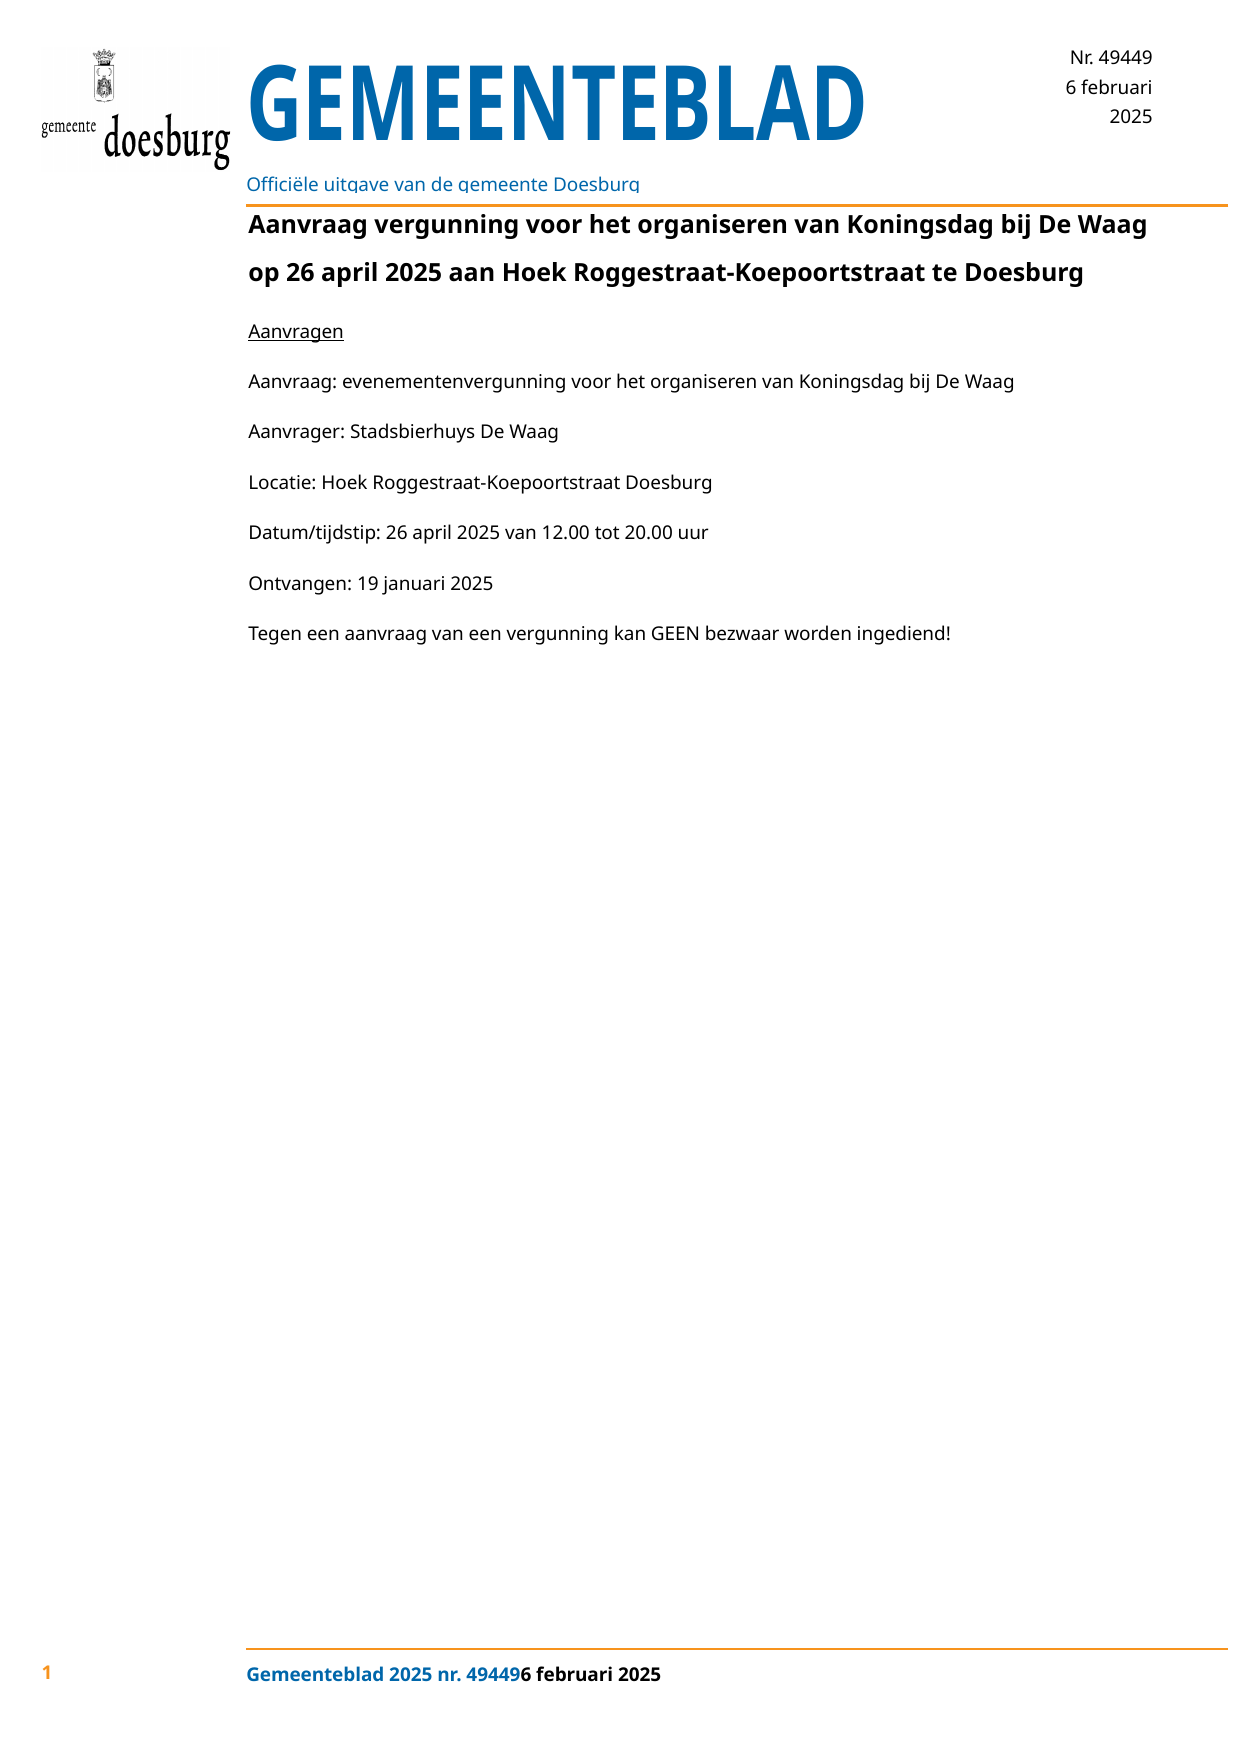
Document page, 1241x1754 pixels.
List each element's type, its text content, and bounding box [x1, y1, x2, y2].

text Aanvragen [248, 318, 1152, 344]
text Locatie: Hoek Roggestraat-Koepoortstraat Doesburg [248, 469, 1152, 495]
text Aanvraag vergunning voor het organiseren van Koningsdag bij De Waag op 26 april 2025 aan Hoek Roggestraat-Koepoortstraat te Doesburg [248, 207, 1152, 288]
text Aanvrager: Stadsbierhuys De Waag [248, 419, 1152, 444]
picture [41, 47, 231, 172]
text Datum/tijdstip: 26 april 2025 van 12.00 tot 20.00 uur [248, 519, 1152, 545]
text Aanvraag: evenementenvergunning voor het organiseren van Koningsdag bij De Waag [248, 368, 1152, 394]
text Ontvangen: 19 januari 2025 [248, 570, 1152, 596]
text Tegen een aanvraag van een vergunning kan GEEN bezwaar worden ingediend! [248, 620, 1152, 646]
